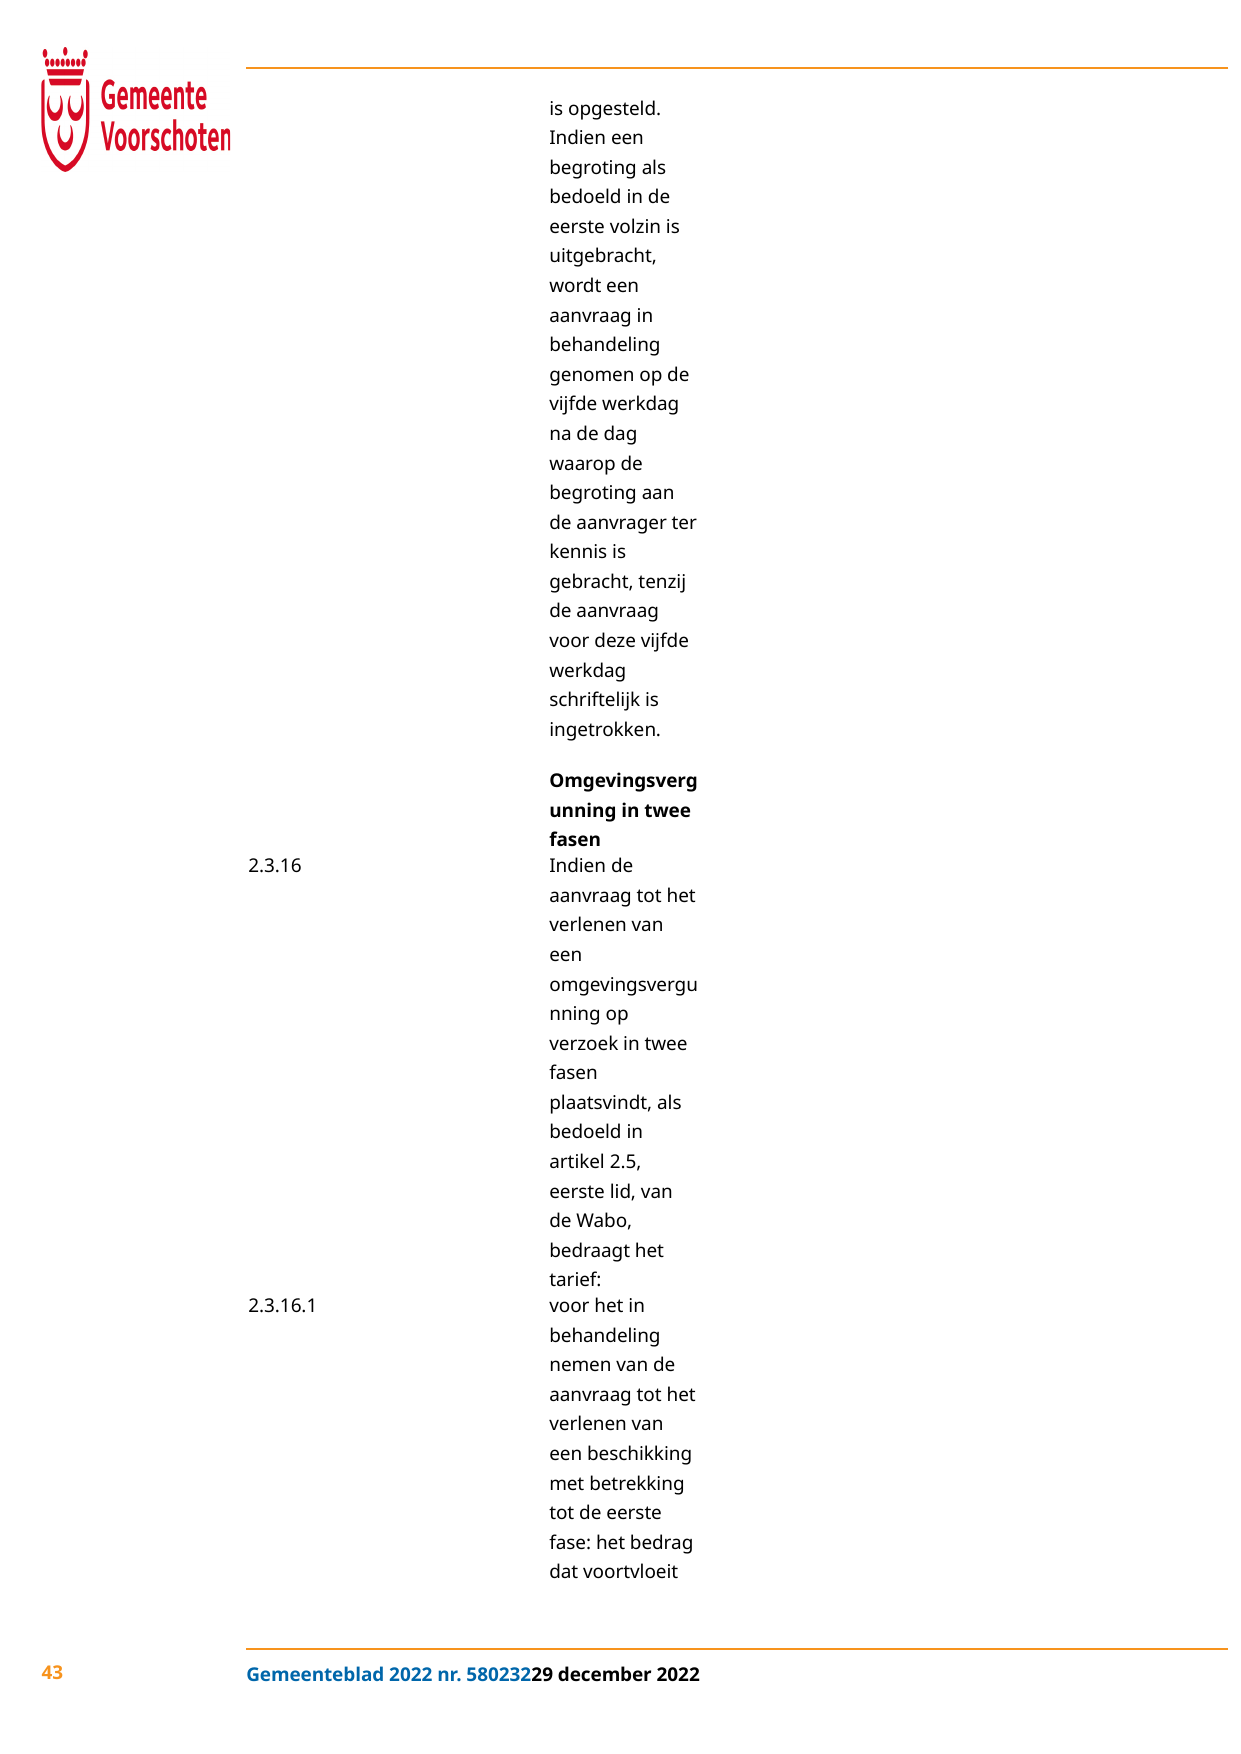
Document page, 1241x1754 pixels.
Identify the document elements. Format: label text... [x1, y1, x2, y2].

table_cell 2.3.16 [248, 853, 549, 1292]
table_cell [248, 768, 549, 852]
table_cell [700, 853, 1001, 1292]
table_cell [700, 95, 1001, 742]
table_cell 2.3.16.1 [248, 1292, 549, 1584]
table_cell is opgesteld. Indien een begroting als bedoeld in de eerste volzin is uitgebracht, wordt een aanvraag in behandeling genomen op de vijfde werkdag na de dag waarop de begroting aan de aanvrager ter kennis is gebracht, tenzij de aanvraag voor deze vijfde werkdag schriftelijk is ingetrokken. [549, 95, 700, 742]
table_cell [248, 742, 549, 767]
picture [41, 47, 231, 172]
table_cell [700, 768, 1001, 852]
table_cell [1001, 95, 1152, 742]
table_cell Omgevingsvergunning in twee fasen [549, 768, 700, 852]
table_cell Indien de aanvraag tot het verlenen van een omgevingsvergunning op verzoek in twee fasen plaatsvindt, als bedoeld in artikel 2.5, eerste lid, van de Wabo, bedraagt het tarief: [549, 853, 700, 1292]
table_cell [1001, 768, 1152, 852]
table_cell [700, 1292, 1001, 1584]
table_cell voor het in behandeling nemen van de aanvraag tot het verlenen van een beschikking met betrekking tot de eerste fase: het bedrag dat voortvloeit [549, 1292, 700, 1584]
table_cell [1001, 742, 1152, 767]
table_cell [1001, 853, 1152, 1292]
table_cell [700, 742, 1001, 767]
table_cell [1001, 1292, 1152, 1584]
table_cell [549, 742, 700, 767]
table_cell [248, 95, 549, 742]
